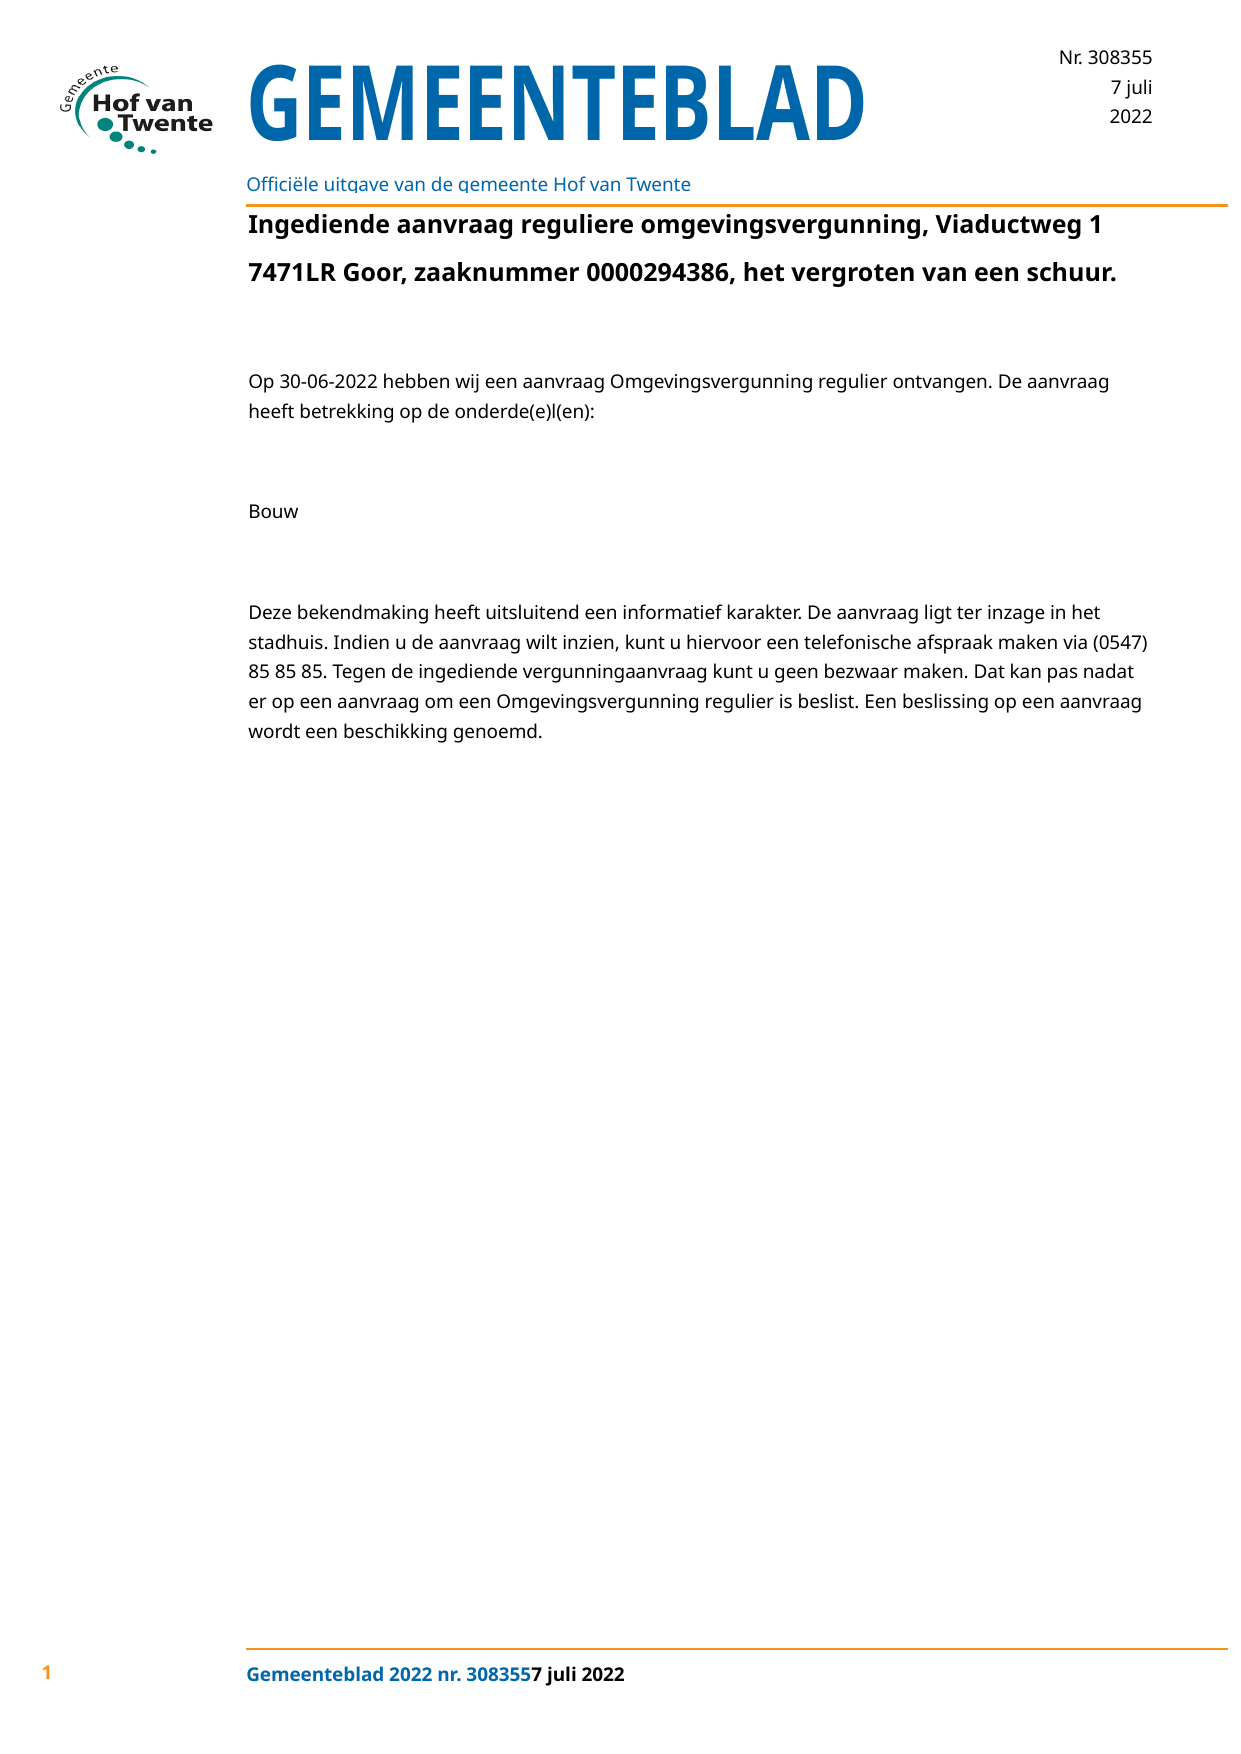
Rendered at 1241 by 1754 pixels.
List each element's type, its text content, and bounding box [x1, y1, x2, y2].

text Deze bekendmaking heeft uitsluitend een informatief karakter. De aanvraag ligt ter inzage in het stadhuis. Indien u de aanvraag wilt inzien, kunt u hiervoor een telefonische afspraak maken via (0547) 85 85 85. Tegen de ingediende vergunningaanvraag kunt u geen bezwaar maken. Dat kan pas nadat er op een aanvraag om een Omgevingsvergunning regulier is beslist. Een beslissing op een aanvraag wordt een beschikking genoemd. [248, 599, 1152, 744]
text Bouw [248, 499, 1152, 524]
text Ingediende aanvraag reguliere omgevingsvergunning, Viaductweg 1 7471LR Goor, zaaknummer 0000294386, het vergroten van een schuur. [248, 207, 1152, 288]
picture [41, 47, 231, 172]
text Op 30-06-2022 hebben wij een aanvraag Omgevingsvergunning regulier ontvangen. De aanvraag heeft betrekking op de onderde(e)l(en): [248, 368, 1152, 424]
